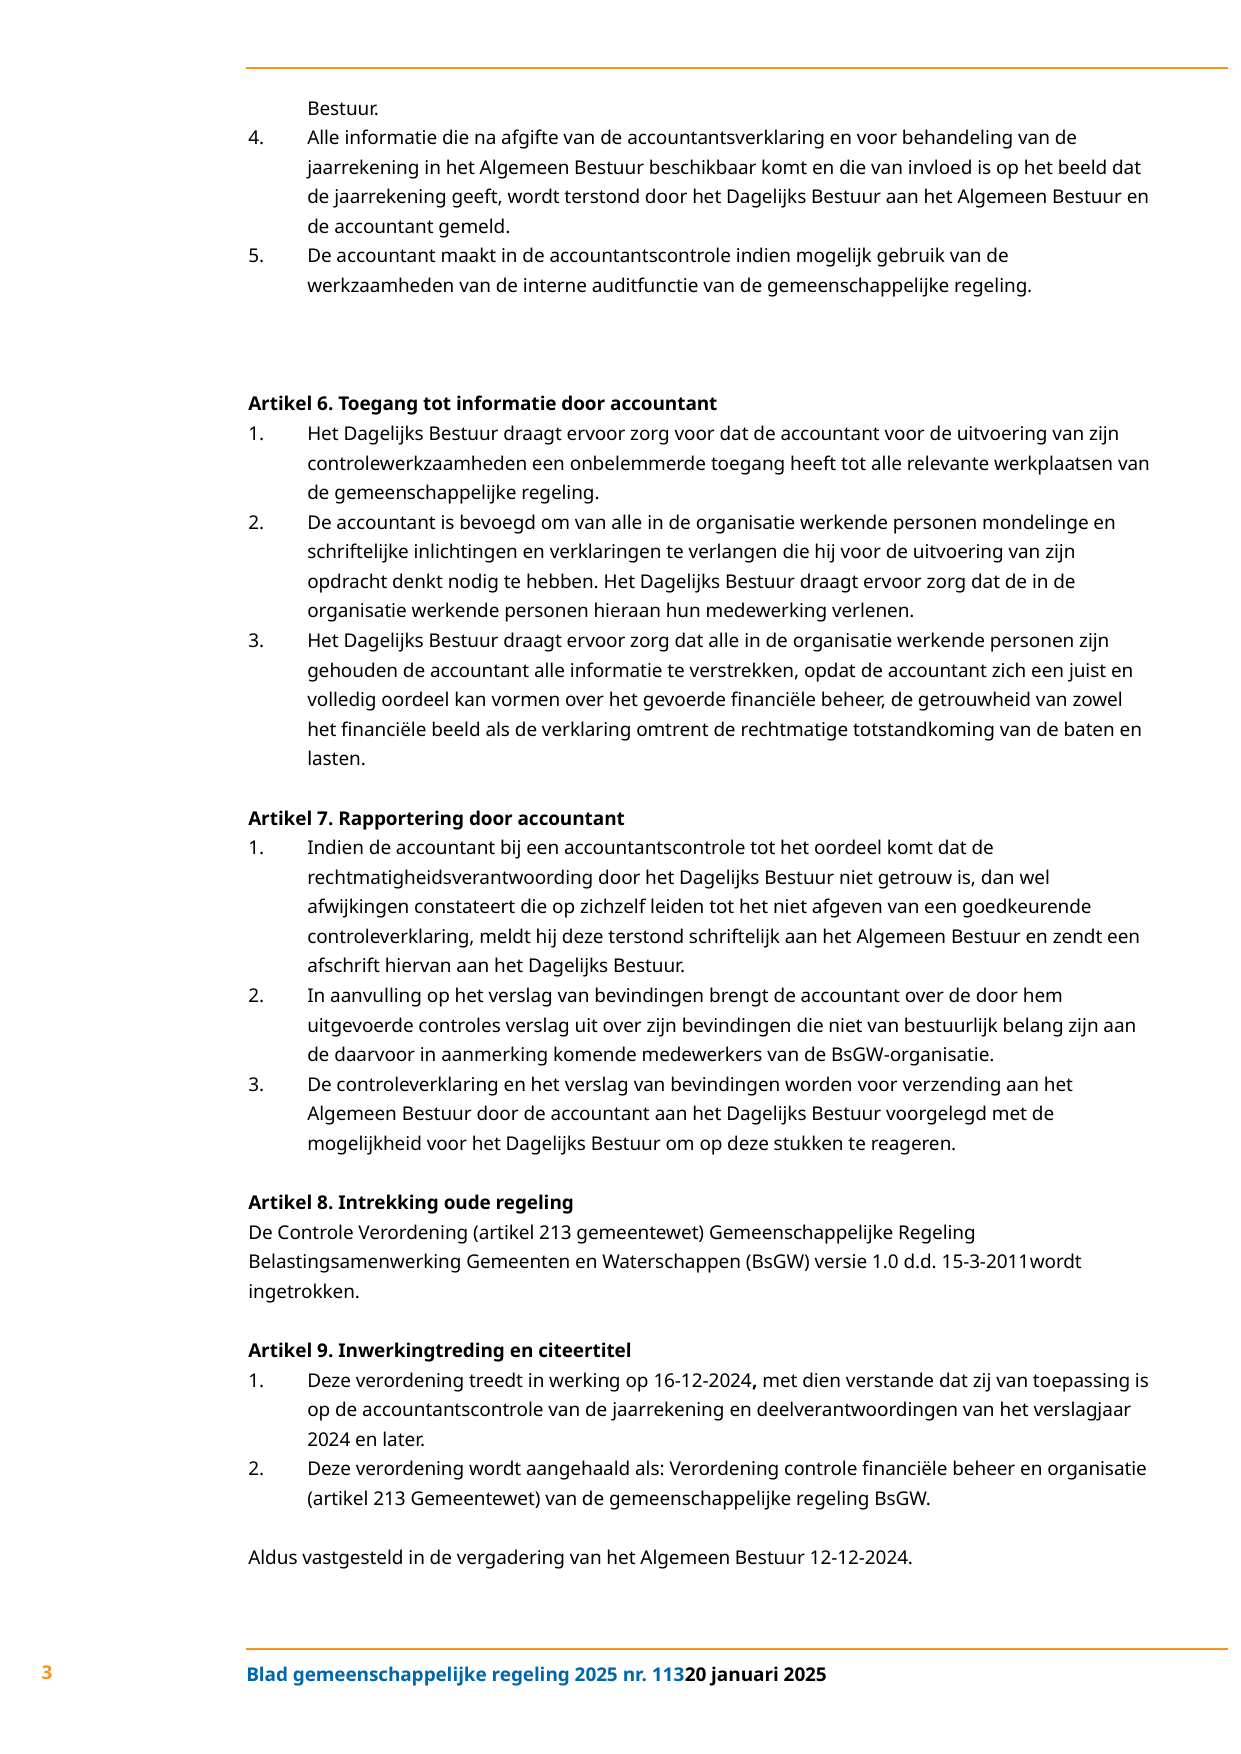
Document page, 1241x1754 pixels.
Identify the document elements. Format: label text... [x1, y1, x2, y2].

text Aldus vastgesteld in de vergadering van het Algemeen Bestuur 12-12-2024. [248, 1544, 1152, 1570]
text Artikel 7. Rapportering door accountant [248, 805, 1152, 831]
text Artikel 8. Intrekking oude regeling [248, 1189, 1152, 1215]
list De controleverklaring en het verslag van bevindingen worden voor verzending aan het Algemeen Bestuur door de accountant aan het Dagelijks Bestuur voorgelegd met de mogelijkheid voor het Dagelijks Bestuur om op deze stukken te reageren. [248, 1071, 1152, 1156]
list De accountant maakt in de accountantscontrole indien mogelijk gebruik van de werkzaamheden van de interne auditfunctie van de gemeenschappelijke regeling. [248, 243, 1152, 298]
text Artikel 9. Inwerkingtreding en citeertitel [248, 1337, 1152, 1363]
list Deze verordening wordt aangehaald als: Verordening controle financiële beheer en organisatie (artikel 213 Gemeentewet) van de gemeenschappelijke regeling BsGW. [248, 1456, 1152, 1511]
list Het Dagelijks Bestuur draagt ervoor zorg voor dat de accountant voor de uitvoering van zijn controlewerkzaamheden een onbelemmerde toegang heeft tot alle relevante werkplaatsen van de gemeenschappelijke regeling. [248, 420, 1152, 505]
picture [41, 47, 231, 172]
list Het Dagelijks Bestuur draagt ervoor zorg dat alle in de organisatie werkende personen zijn gehouden de accountant alle informatie te verstrekken, opdat de accountant zich een juist en volledig oordeel kan vormen over het gevoerde financiële beheer, de getrouwheid van zowel het financiële beeld als de verklaring omtrent de rechtmatige totstandkoming van de baten en lasten. [248, 627, 1152, 771]
text Artikel 6. Toegang tot informatie door accountant [248, 391, 1152, 416]
list Bestuur. [248, 95, 1152, 121]
list Deze verordening treedt in werking op 16-12-2024, met dien verstande dat zij van toepassing is op de accountantscontrole van de jaarrekening en deelverantwoordingen van het verslagjaar 2024 en later. [248, 1367, 1152, 1452]
text De Controle Verordening (artikel 213 gemeentewet) Gemeenschappelijke Regeling Belastingsamenwerking Gemeenten en Waterschappen (BsGW) versie 1.0 d.d. 15-3-2011wordt ingetrokken. [248, 1219, 1152, 1304]
list Alle informatie die na afgifte van de accountantsverklaring en voor behandeling van de jaarrekening in het Algemeen Bestuur beschikbaar komt en die van invloed is op het beeld dat de jaarrekening geeft, wordt terstond door het Dagelijks Bestuur aan het Algemeen Bestuur en de accountant gemeld. [248, 124, 1152, 239]
list Indien de accountant bij een accountantscontrole tot het oordeel komt dat de rechtmatigheidsverantwoording door het Dagelijks Bestuur niet getrouw is, dan wel afwijkingen constateert die op zichzelf leiden tot het niet afgeven van een goedkeurende controleverklaring, meldt hij deze terstond schriftelijk aan het Algemeen Bestuur en zendt een afschrift hiervan aan het Dagelijks Bestuur. [248, 834, 1152, 978]
list De accountant is bevoegd om van alle in de organisatie werkende personen mondelinge en schriftelijke inlichtingen en verklaringen te verlangen die hij voor de uitvoering van zijn opdracht denkt nodig te hebben. Het Dagelijks Bestuur draagt ervoor zorg dat de in de organisatie werkende personen hieraan hun medewerking verlenen. [248, 509, 1152, 623]
list In aanvulling op het verslag van bevindingen brengt de accountant over de door hem uitgevoerde controles verslag uit over zijn bevindingen die niet van bestuurlijk belang zijn aan de daarvoor in aanmerking komende medewerkers van de BsGW-organisatie. [248, 982, 1152, 1067]
